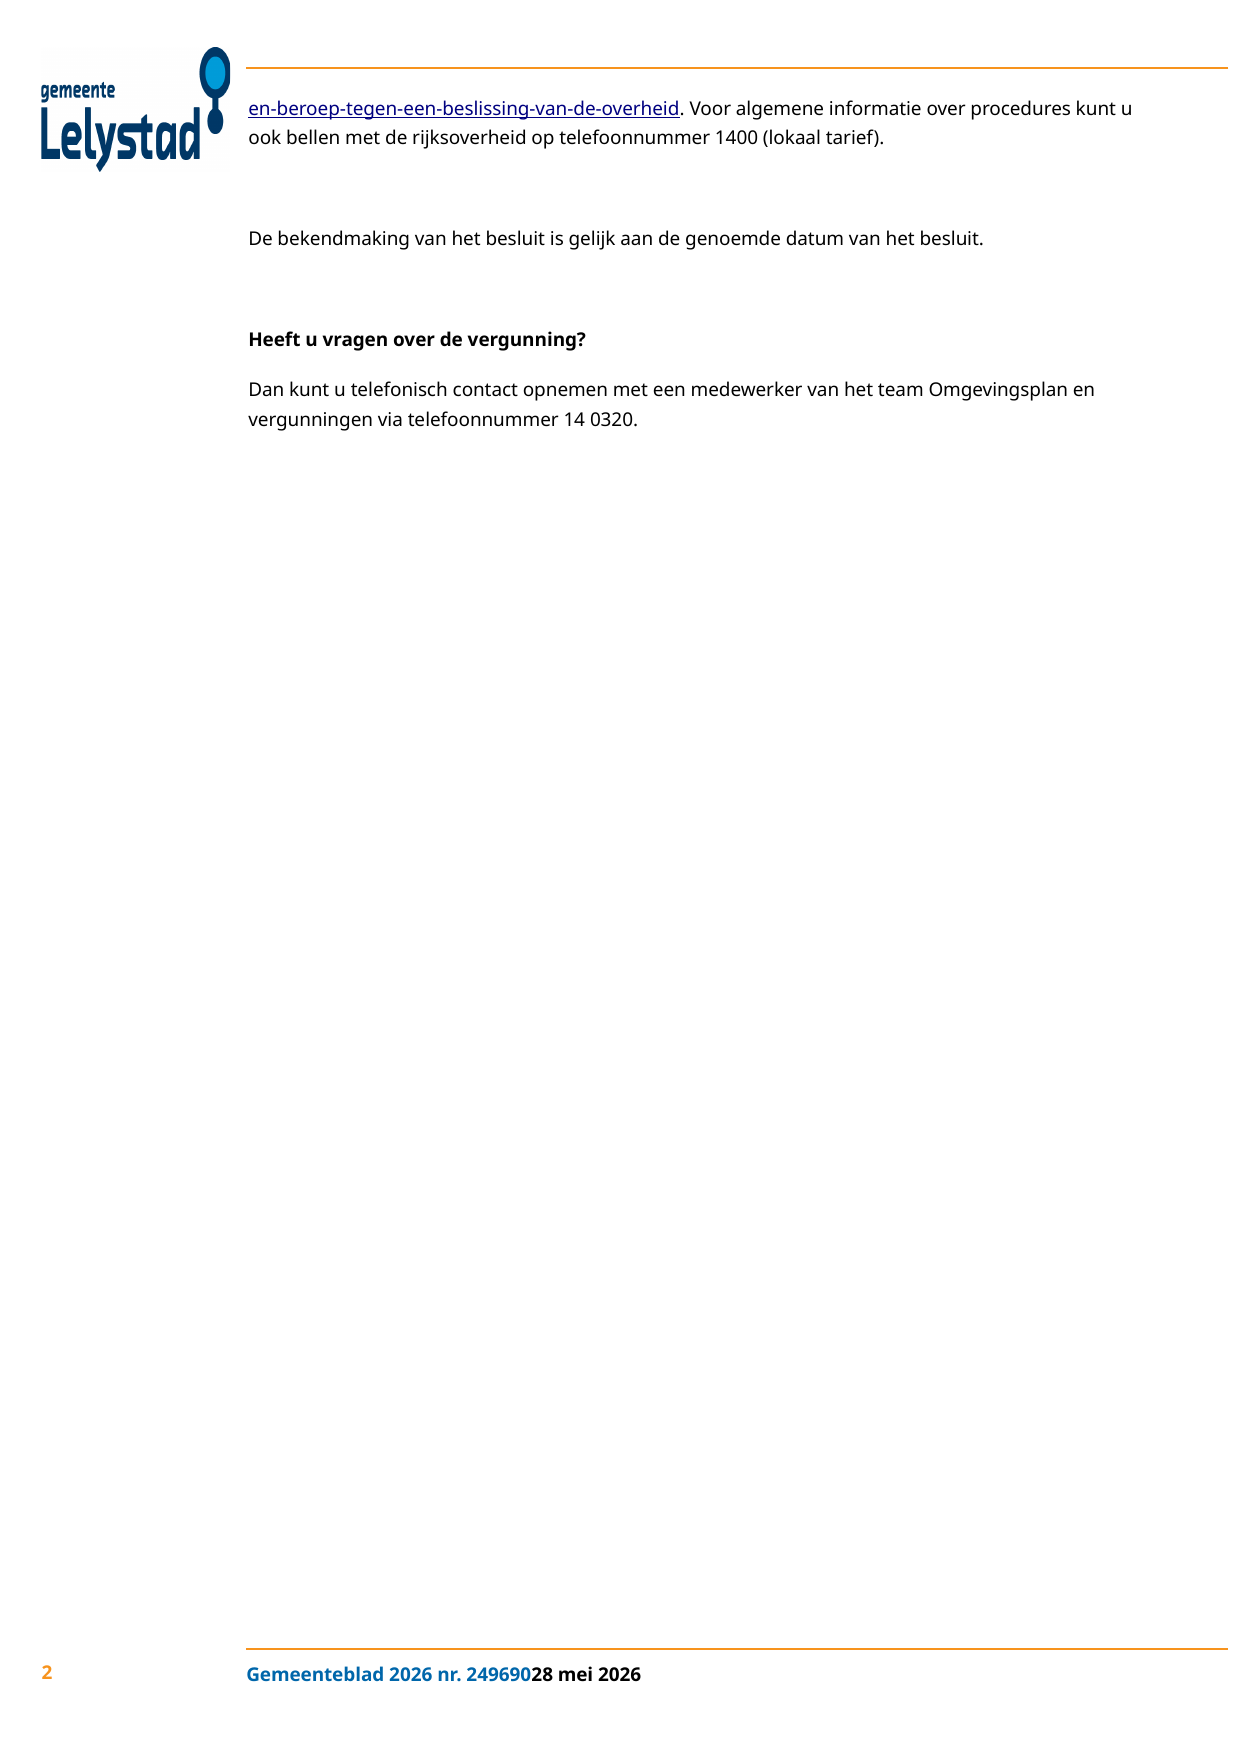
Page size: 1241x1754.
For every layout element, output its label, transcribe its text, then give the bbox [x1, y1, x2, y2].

text Dan kunt u telefonisch contact opnemen met een medewerker van het team Omgevingsplan en vergunningen via telefoonnummer 14 0320. [248, 376, 1152, 432]
text en-beroep-tegen-een-beslissing-van-de-overheid. Voor algemene informatie over procedures kunt u ook bellen met de rijksoverheid op telefoonnummer 1400 (lokaal tarief). [248, 95, 1152, 150]
picture [41, 47, 231, 172]
text De bekendmaking van het besluit is gelijk aan de genoemde datum van het besluit. [248, 225, 1152, 251]
text Heeft u vragen over de vergunning? [248, 326, 1152, 352]
